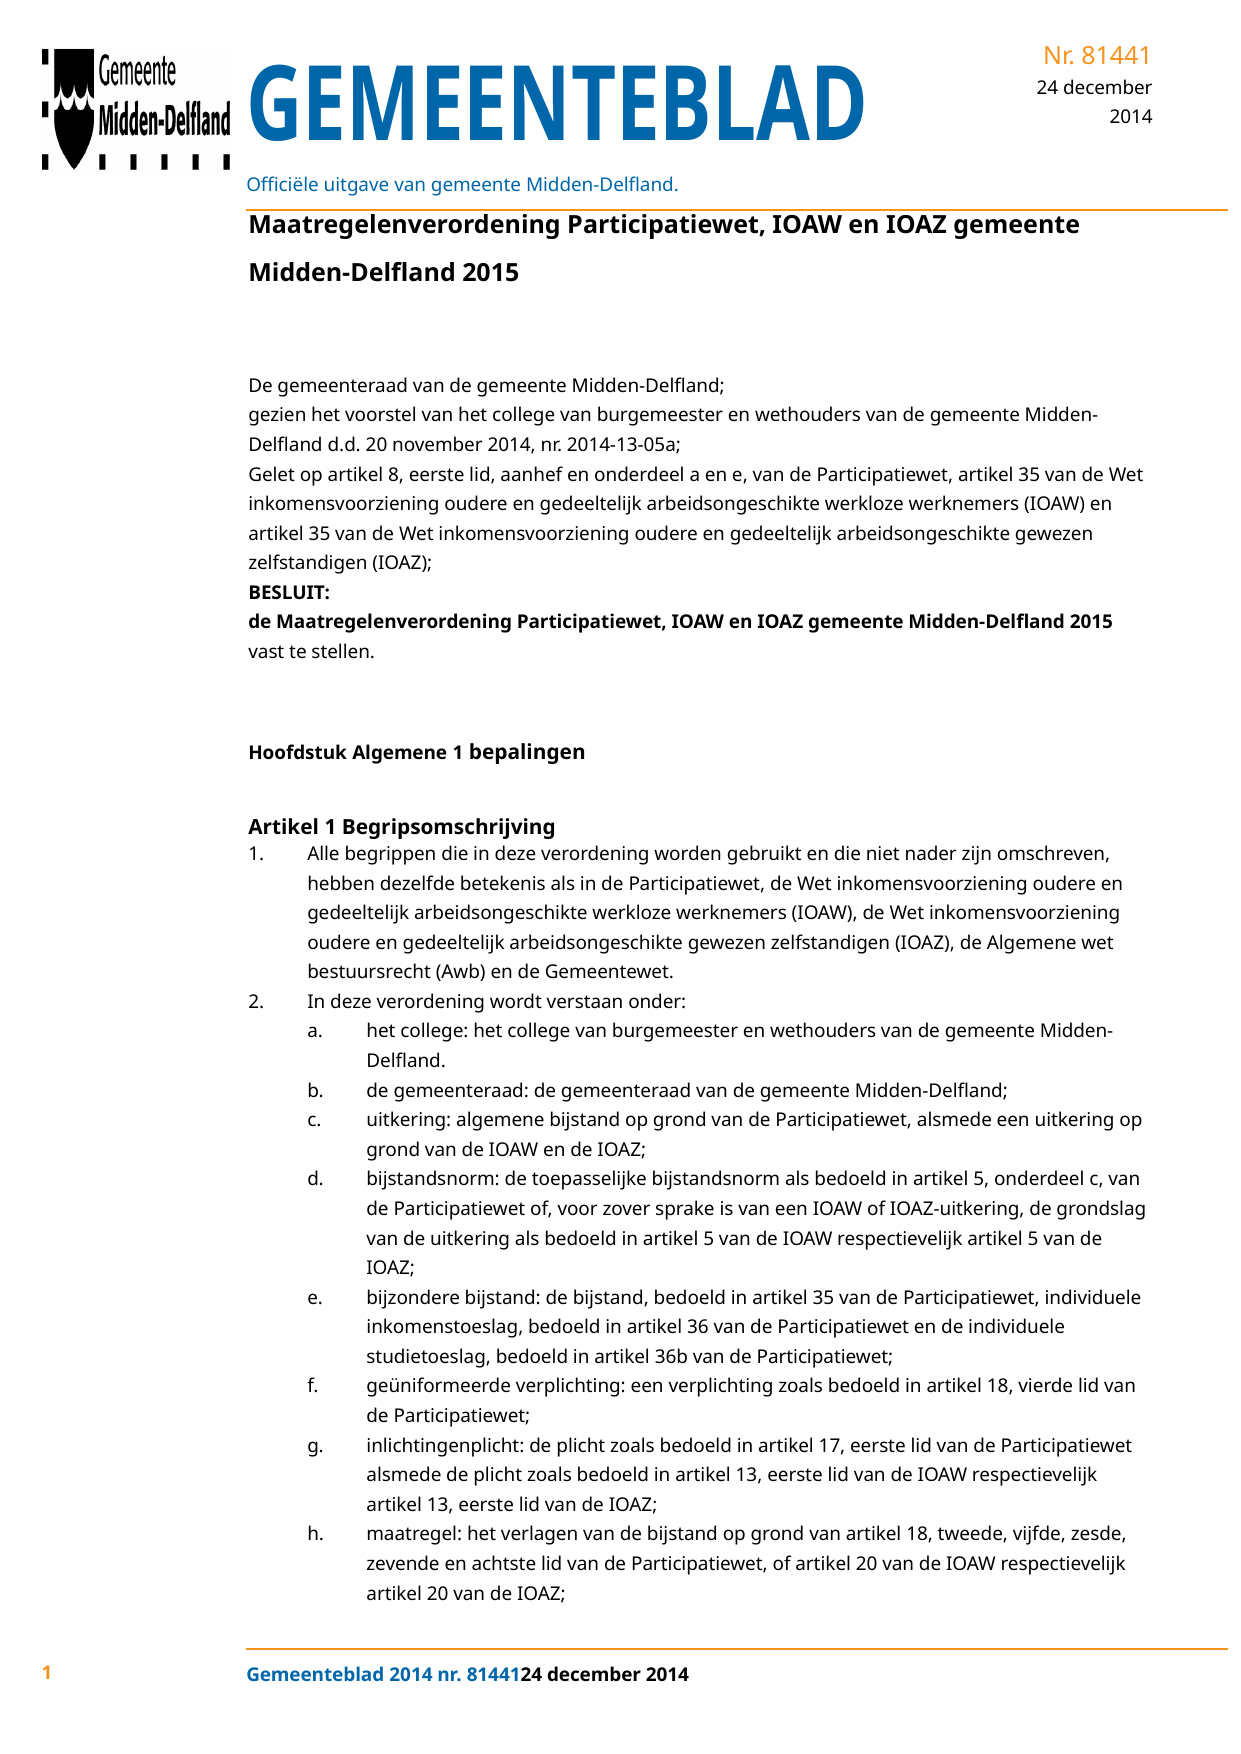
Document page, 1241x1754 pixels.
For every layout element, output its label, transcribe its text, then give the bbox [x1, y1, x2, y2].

list geüniformeerde verplichting: een verplichting zoals bedoeld in artikel 18, vierde lid van de Participatiewet; [307, 1373, 1152, 1428]
picture [41, 47, 231, 172]
text Hoofdstuk Algemene 1 bepalingen [248, 737, 1152, 765]
list bijstandsnorm: de toepasselijke bijstandsnorm als bedoeld in artikel 5, onderdeel c, van de Participatiewet of, voor zover sprake is van een IOAW of IOAZ-uitkering, de grondslag van de uitkering als bedoeld in artikel 5 van de IOAW respectievelijk artikel 5 van de IOAZ; [307, 1166, 1152, 1280]
text vast te stellen. [248, 638, 1152, 664]
text Maatregelenverordening Participatiewet, IOAW en IOAZ gemeente Midden-Delfland 2015 [248, 211, 1152, 288]
text De gemeenteraad van de gemeente Midden-Delfland; [248, 372, 1152, 398]
list maatregel: het verlagen van de bijstand op grond van artikel 18, tweede, vijfde, zesde, zevende en achtste lid van de Participatiewet, of artikel 20 van de IOAW respectievelijk artikel 20 van de IOAZ; [307, 1521, 1152, 1606]
text Artikel 1 Begripsomschrijving [248, 812, 1152, 840]
text de Maatregelenverordening Participatiewet, IOAW en IOAZ gemeente Midden-Delfland 2015 [248, 609, 1152, 634]
list Alle begrippen die in deze verordening worden gebruikt en die niet nader zijn omschreven, hebben dezelfde betekenis als in de Participatiewet, de Wet inkomensvoorziening oudere en gedeeltelijk arbeidsongeschikte werkloze werknemers (IOAW), de Wet inkomensvoorziening oudere en gedeeltelijk arbeidsongeschikte gewezen zelfstandigen (IOAZ), de Algemene wet bestuursrecht (Awb) en de Gemeentewet. [248, 840, 1152, 984]
list uitkering: algemene bijstand op grond van de Participatiewet, alsmede een uitkering op grond van de IOAW en de IOAZ; [307, 1106, 1152, 1162]
list de gemeenteraad: de gemeenteraad van de gemeente Midden-Delfland; [307, 1077, 1152, 1103]
list bijzondere bijstand: de bijstand, bedoeld in artikel 35 van de Participatiewet, individuele inkomenstoeslag, bedoeld in artikel 36 van de Participatiewet en de individuele studietoeslag, bedoeld in artikel 36b van de Participatiewet; [307, 1284, 1152, 1369]
list In deze verordening wordt verstaan onder: [248, 988, 1152, 1014]
list het college: het college van burgemeester en wethouders van de gemeente Midden-Delfland. [307, 1018, 1152, 1073]
list inlichtingenplicht: de plicht zoals bedoeld in artikel 17, eerste lid van de Participatiewet alsmede de plicht zoals bedoeld in artikel 13, eerste lid van de IOAW respectievelijk artikel 13, eerste lid van de IOAZ; [307, 1432, 1152, 1517]
text gezien het voorstel van het college van burgemeester en wethouders van de gemeente Midden-Delfland d.d. 20 november 2014, nr. 2014-13-05a; [248, 402, 1152, 457]
text Gelet op artikel 8, eerste lid, aanhef en onderdeel a en e, van de Participatiewet, artikel 35 van de Wet inkomensvoorziening oudere en gedeeltelijk arbeidsongeschikte werkloze werknemers (IOAW) en artikel 35 van de Wet inkomensvoorziening oudere en gedeeltelijk arbeidsongeschikte gewezen zelfstandigen (IOAZ); [248, 461, 1152, 575]
text BESLUIT: [248, 579, 1152, 605]
